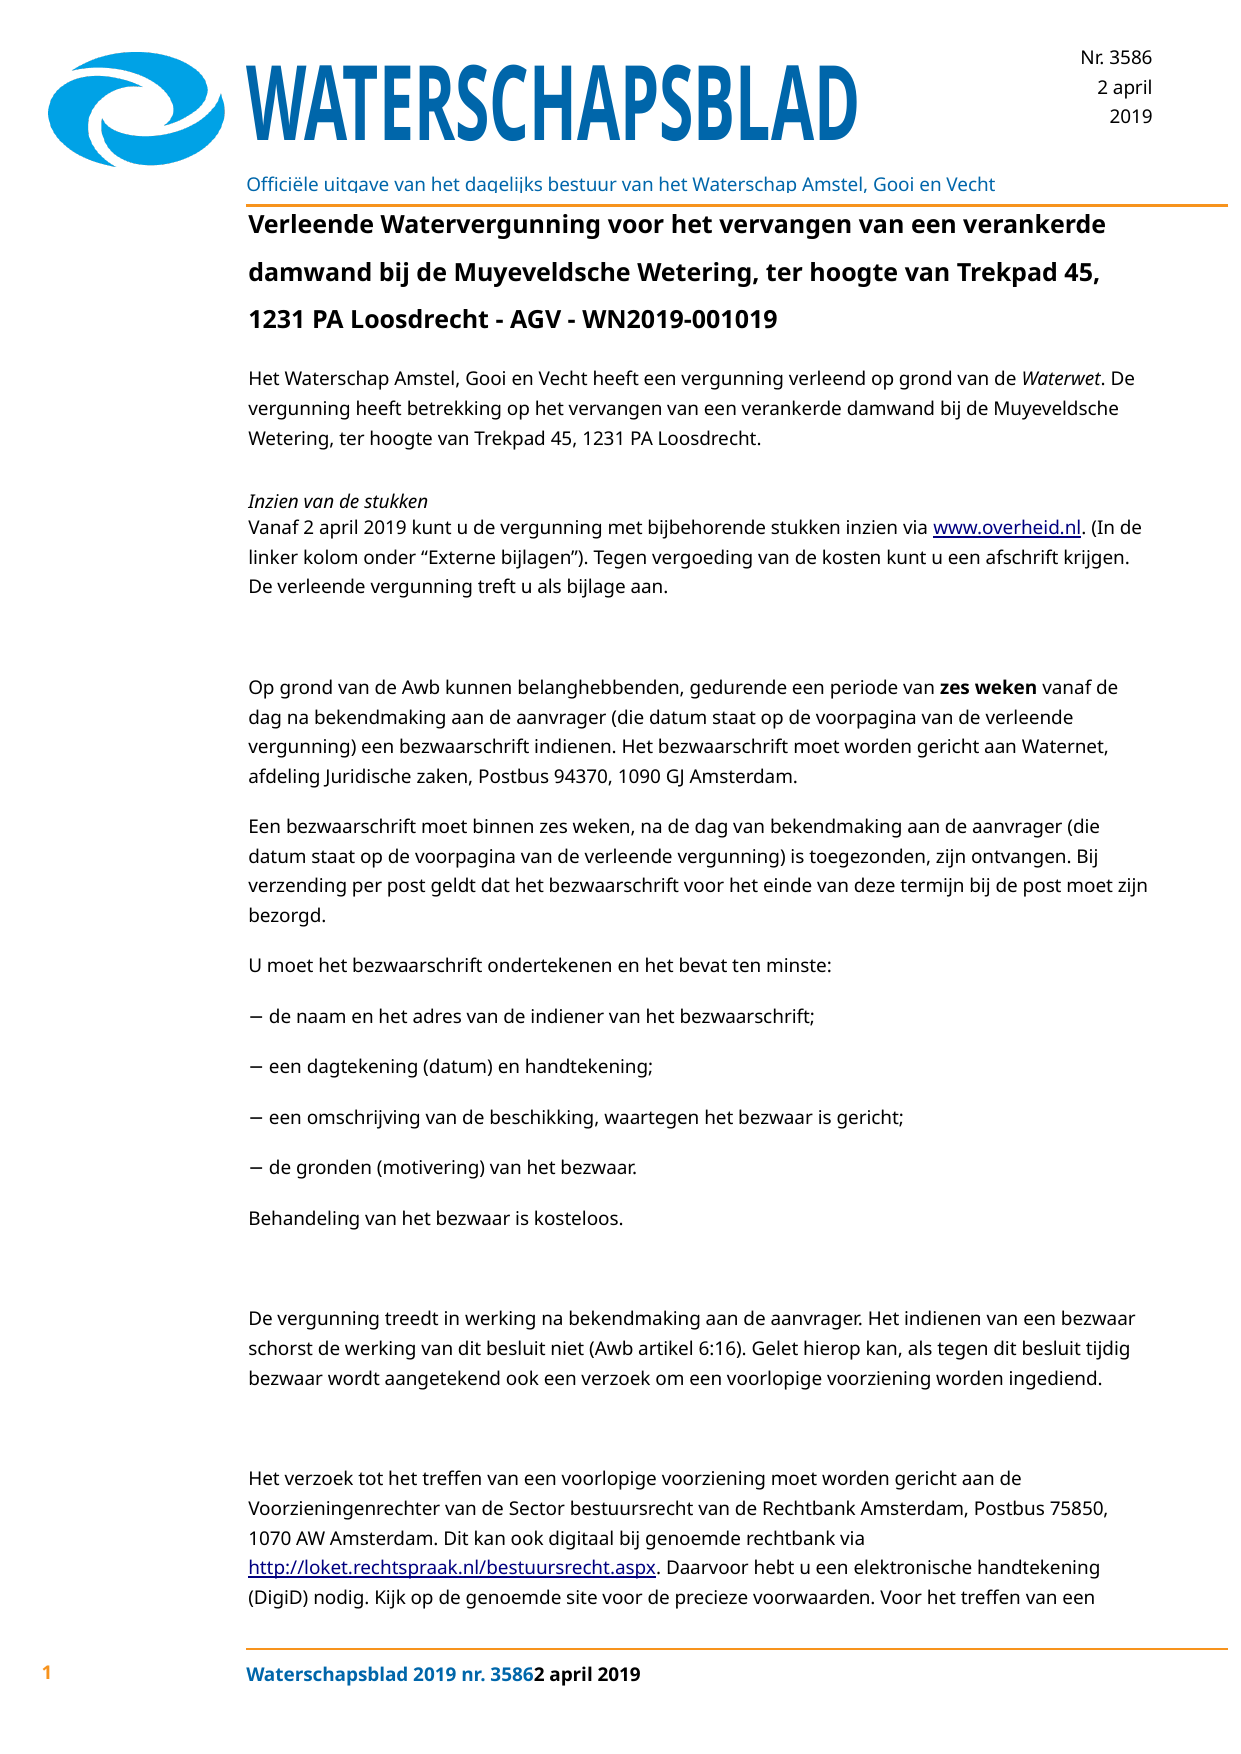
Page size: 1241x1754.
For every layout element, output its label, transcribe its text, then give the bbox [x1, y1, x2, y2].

text Op grond van de Awb kunnen belanghebbenden, gedurende een periode van zes weken vanaf de dag na bekendmaking aan de aanvrager (die datum staat op de voorpagina van de verleende vergunning) een bezwaarschrift indienen. Het bezwaarschrift moet worden gericht aan Waternet, afdeling Juridische zaken, Postbus 94370, 1090 GJ Amsterdam. [248, 674, 1152, 789]
picture [41, 47, 231, 172]
text Inzien van de stukken [248, 489, 1152, 514]
text Het verzoek tot het treffen van een voorlopige voorziening moet worden gericht aan de Voorzieningenrechter van de Sector bestuursrecht van de Rechtbank Amsterdam, Postbus 75850, 1070 AW Amsterdam. Dit kan ook digitaal bij genoemde rechtbank via http://loket.rechtspraak.nl/bestuursrecht.aspx. Daarvoor hebt u een elektronische handtekening (DigiD) nodig. Kijk op de genoemde site voor de precieze voorwaarden. Voor het treffen van een [248, 1466, 1152, 1610]
text Behandeling van het bezwaar is kosteloos. [248, 1205, 1152, 1231]
text − de gronden (motivering) van het bezwaar. [248, 1154, 1152, 1180]
text Een bezwaarschrift moet binnen zes weken, na de dag van bekendmaking aan de aanvrager (die datum staat op de voorpagina van de verleende vergunning) is toegezonden, zijn ontvangen. Bij verzending per post geldt dat het bezwaarschrift voor het einde van deze termijn bij de post moet zijn bezorgd. [248, 813, 1152, 928]
text − de naam en het adres van de indiener van het bezwaarschrift; [248, 1003, 1152, 1029]
text De vergunning treedt in werking na bekendmaking aan de aanvrager. Het indienen van een bezwaar schorst de werking van dit besluit niet (Awb artikel 6:16). Gelet hierop kan, als tegen dit besluit tijdig bezwaar wordt aangetekend ook een verzoek om een voorlopige voorziening worden ingediend. [248, 1306, 1152, 1391]
text Het Waterschap Amstel, Gooi en Vecht heeft een vergunning verleend op grond van de Waterwet. De vergunning heeft betrekking op het vervangen van een verankerde damwand bij de Muyeveldsche Wetering, ter hoogte van Trekpad 45, 1231 PA Loosdrecht. [248, 366, 1152, 450]
text − een dagtekening (datum) en handtekening; [248, 1053, 1152, 1079]
text Verleende Watervergunning voor het vervangen van een verankerde damwand bij de Muyeveldsche Wetering, ter hoogte van Trekpad 45, 1231 PA Loosdrecht - AGV - WN2019-001019 [248, 207, 1152, 336]
text Vanaf 2 april 2019 kunt u de vergunning met bijbehorende stukken inzien via www.overheid.nl. (In de linker kolom onder “Externe bijlagen”). Tegen vergoeding van de kosten kunt u een afschrift krijgen. De verleende vergunning treft u als bijlage aan. [248, 514, 1152, 599]
text U moet het bezwaarschrift ondertekenen en het bevat ten minste: [248, 953, 1152, 978]
text − een omschrijving van de beschikking, waartegen het bezwaar is gericht; [248, 1104, 1152, 1130]
